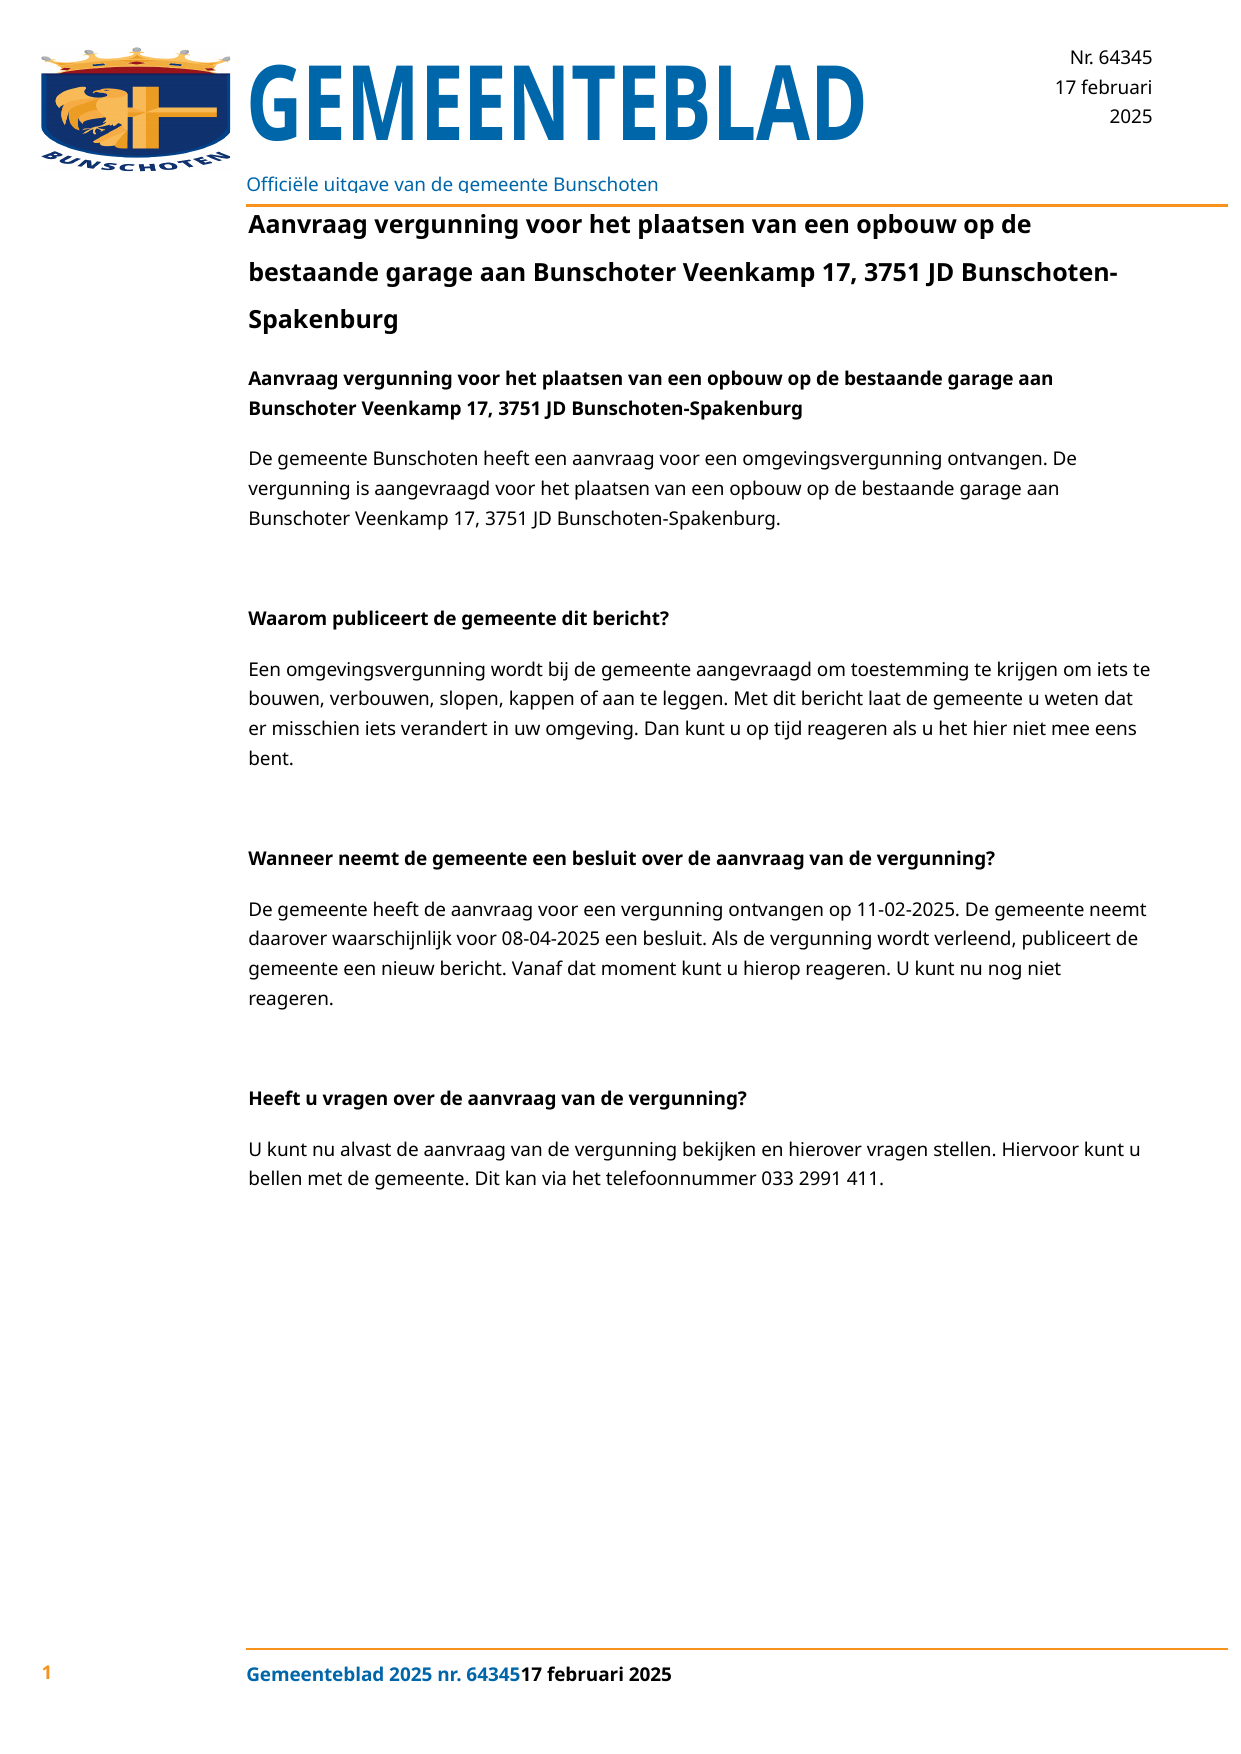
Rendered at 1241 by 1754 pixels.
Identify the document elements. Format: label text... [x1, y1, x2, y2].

text De gemeente Bunschoten heeft een aanvraag voor een omgevingsvergunning ontvangen. De vergunning is aangevraagd voor het plaatsen van een opbouw op de bestaande garage aan Bunschoter Veenkamp 17, 3751 JD Bunschoten-Spakenburg. [248, 446, 1152, 530]
text Heeft u vragen over de aanvraag van de vergunning? [248, 1086, 1152, 1111]
text U kunt nu alvast de aanvraag van de vergunning bekijken en hierover vragen stellen. Hiervoor kunt u bellen met de gemeente. Dit kan via het telefoonnummer 033 2991 411. [248, 1136, 1152, 1191]
text Wanneer neemt de gemeente een besluit over de aanvraag van de vergunning? [248, 846, 1152, 871]
text De gemeente heeft de aanvraag voor een vergunning ontvangen op 11-02-2025. De gemeente neemt daarover waarschijnlijk voor 08-04-2025 een besluit. Als de vergunning wordt verleend, publiceert de gemeente een nieuw bericht. Vanaf dat moment kunt u hierop reageren. U kunt nu nog niet reageren. [248, 896, 1152, 1010]
picture [41, 47, 231, 172]
text Waarom publiceert de gemeente dit bericht? [248, 606, 1152, 631]
text Aanvraag vergunning voor het plaatsen van een opbouw op de bestaande garage aan Bunschoter Veenkamp 17, 3751 JD Bunschoten-Spakenburg [248, 207, 1152, 336]
text Aanvraag vergunning voor het plaatsen van een opbouw op de bestaande garage aan Bunschoter Veenkamp 17, 3751 JD Bunschoten-Spakenburg [248, 366, 1152, 421]
text Een omgevingsvergunning wordt bij de gemeente aangevraagd om toestemming te krijgen om iets te bouwen, verbouwen, slopen, kappen of aan te leggen. Met dit bericht laat de gemeente u weten dat er misschien iets verandert in uw omgeving. Dan kunt u op tijd reageren als u het hier niet mee eens bent. [248, 656, 1152, 770]
